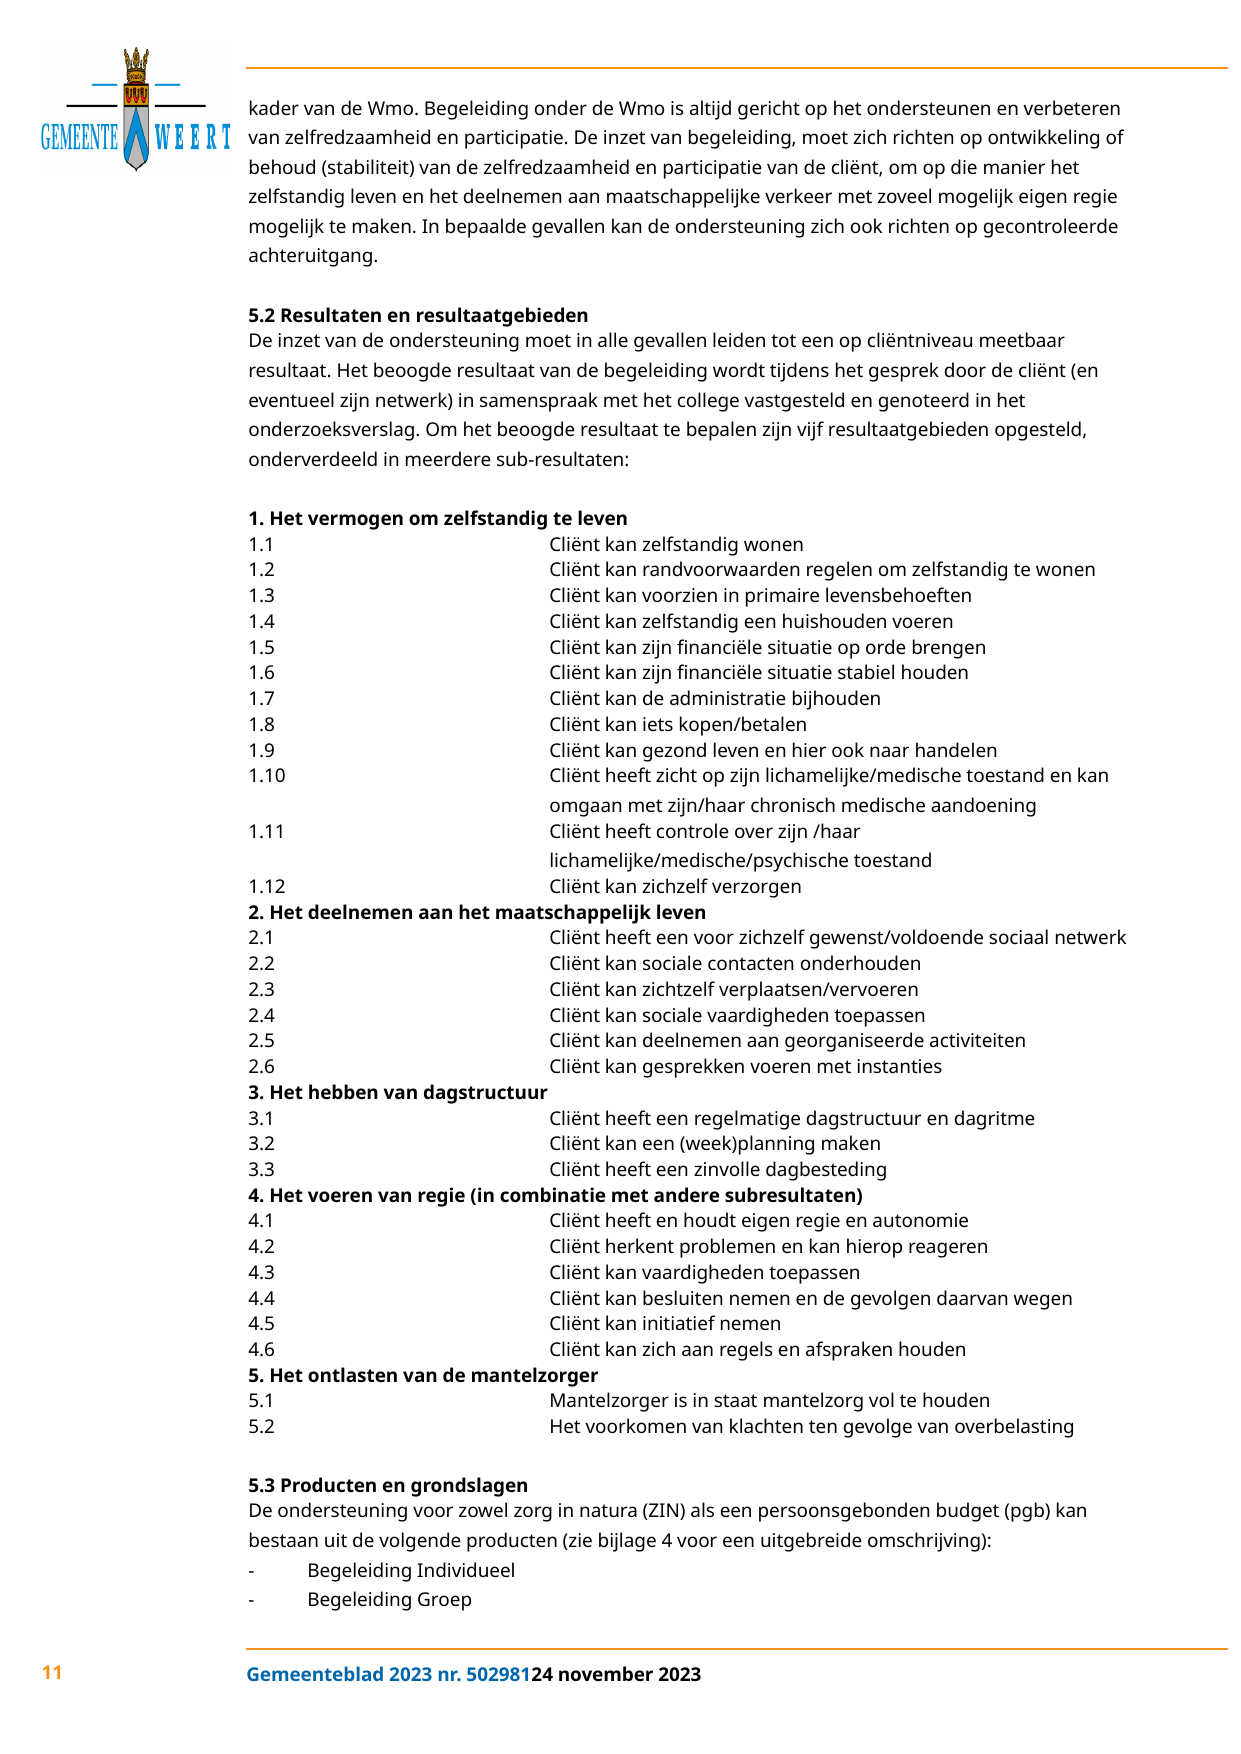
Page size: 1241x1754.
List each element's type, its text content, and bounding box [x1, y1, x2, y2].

table_cell 3.2 [248, 1130, 549, 1156]
table_cell Cliënt heeft en houdt eigen regie en autonomie [549, 1208, 1152, 1233]
table_cell Cliënt kan sociale contacten onderhouden [549, 950, 1152, 976]
table_cell Cliënt kan een (week)planning maken [549, 1130, 1152, 1156]
table_cell Cliënt kan deelnemen aan georganiseerde activiteiten [549, 1028, 1152, 1053]
list Begeleiding Groep [248, 1586, 1152, 1612]
table_cell 1.3 [248, 583, 549, 608]
text kader van de Wmo. Begeleiding onder de Wmo is altijd gericht op het ondersteunen en verbeteren van zelfredzaamheid en participatie. De inzet van begeleiding, moet zich richten op ontwikkeling of behoud (stabiliteit) van de zelfredzaamheid en participatie van de cliënt, om op die manier het zelfstandig leven en het deelnemen aan maatschappelijke verkeer met zoveel mogelijk eigen regie mogelijk te maken. In bepaalde gevallen kan de ondersteuning zich ook richten op gecontroleerde achteruitgang. [248, 95, 1152, 268]
table_cell Cliënt kan zijn financiële situatie op orde brengen [549, 634, 1152, 659]
table_cell Cliënt kan zijn financiële situatie stabiel houden [549, 660, 1152, 685]
table_cell Cliënt heeft zicht op zijn lichamelijke/medische toestand en kan omgaan met zijn/haar chronisch medische aandoening [549, 763, 1152, 818]
table_cell 1.10 [248, 763, 549, 818]
table_cell Cliënt kan vaardigheden toepassen [549, 1259, 1152, 1285]
table_cell 2.6 [248, 1053, 549, 1079]
text 5.2 Resultaten en resultaatgebieden [248, 302, 1152, 328]
table_cell 4.2 [248, 1233, 549, 1259]
table_cell Cliënt kan gezond leven en hier ook naar handelen [549, 737, 1152, 762]
picture [41, 47, 231, 172]
list Begeleiding Individueel [248, 1557, 1152, 1583]
table_cell Cliënt kan zelfstandig een huishouden voeren [549, 608, 1152, 634]
table_cell Het voorkomen van klachten ten gevolge van overbelasting [549, 1414, 1152, 1439]
table_cell Cliënt kan zelfstandig wonen [549, 531, 1152, 557]
table_cell 4.4 [248, 1285, 549, 1311]
table_cell Cliënt kan zich aan regels en afspraken houden [549, 1336, 1152, 1362]
table_cell Cliënt kan de administratie bijhouden [549, 685, 1152, 711]
table_cell Cliënt kan zichtzelf verplaatsen/vervoeren [549, 976, 1152, 1002]
table_cell Cliënt kan iets kopen/betalen [549, 711, 1152, 737]
table_cell 1.4 [248, 608, 549, 634]
table_cell Cliënt kan besluiten nemen en de gevolgen daarvan wegen [549, 1285, 1152, 1311]
table_cell 1.7 [248, 685, 549, 711]
table_cell 1.2 [248, 557, 549, 582]
table_cell Cliënt heeft controle over zijn /haar lichamelijke/medische/psychische toestand [549, 818, 1152, 873]
table_cell 4.6 [248, 1336, 549, 1362]
text De ondersteuning voor zowel zorg in natura (ZIN) als een persoonsgebonden budget (pgb) kan bestaan uit de volgende producten (zie bijlage 4 voor een uitgebreide omschrijving): [248, 1498, 1152, 1553]
table_cell 1.11 [248, 818, 549, 873]
table_cell Cliënt kan voorzien in primaire levensbehoeften [549, 583, 1152, 608]
table_cell Cliënt herkent problemen en kan hierop reageren [549, 1233, 1152, 1259]
table_cell Cliënt kan zichzelf verzorgen [549, 873, 1152, 899]
table_cell Cliënt heeft een zinvolle dagbesteding [549, 1156, 1152, 1182]
table_cell 1.6 [248, 660, 549, 685]
table_cell 4.1 [248, 1208, 549, 1233]
table_cell 5. Het ontlasten van de mantelzorger [248, 1362, 1152, 1388]
table_cell Cliënt heeft een voor zichzelf gewenst/voldoende sociaal netwerk [549, 925, 1152, 950]
table_cell 5.1 [248, 1388, 549, 1413]
table_cell 1.9 [248, 737, 549, 762]
text De inzet van de ondersteuning moet in alle gevallen leiden tot een op cliëntniveau meetbaar resultaat. Het beoogde resultaat van de begeleiding wordt tijdens het gesprek door de cliënt (en eventueel zijn netwerk) in samenspraak met het college vastgesteld en genoteerd in het onderzoeksverslag. Om het beoogde resultaat te bepalen zijn vijf resultaatgebieden opgesteld, onderverdeeld in meerdere sub-resultaten: [248, 328, 1152, 472]
table_cell Mantelzorger is in staat mantelzorg vol te houden [549, 1388, 1152, 1413]
table_cell 2. Het deelnemen aan het maatschappelijk leven [248, 899, 1152, 924]
table_cell 4.5 [248, 1311, 549, 1336]
table_cell Cliënt kan randvoorwaarden regelen om zelfstandig te wonen [549, 557, 1152, 582]
table_cell 1.8 [248, 711, 549, 737]
table_cell Cliënt kan sociale vaardigheden toepassen [549, 1002, 1152, 1027]
table_cell 1.1 [248, 531, 549, 557]
table_cell 2.2 [248, 950, 549, 976]
table_header 1. Het vermogen om zelfstandig te leven [248, 505, 1152, 531]
table_cell 4.3 [248, 1259, 549, 1285]
table_cell Cliënt kan initiatief nemen [549, 1311, 1152, 1336]
text 5.3 Producten en grondslagen [248, 1472, 1152, 1498]
table_cell 4. Het voeren van regie (in combinatie met andere subresultaten) [248, 1182, 1152, 1208]
table_cell Cliënt heeft een regelmatige dagstructuur en dagritme [549, 1105, 1152, 1130]
table_cell 1.12 [248, 873, 549, 899]
table_cell 2.3 [248, 976, 549, 1002]
table_cell 3. Het hebben van dagstructuur [248, 1079, 1152, 1105]
table_cell 2.5 [248, 1028, 549, 1053]
table_cell Cliënt kan gesprekken voeren met instanties [549, 1053, 1152, 1079]
table_cell 2.1 [248, 925, 549, 950]
table_cell 1.5 [248, 634, 549, 659]
table_cell 5.2 [248, 1414, 549, 1439]
table_cell 3.3 [248, 1156, 549, 1182]
table_cell 3.1 [248, 1105, 549, 1130]
table_cell 2.4 [248, 1002, 549, 1027]
